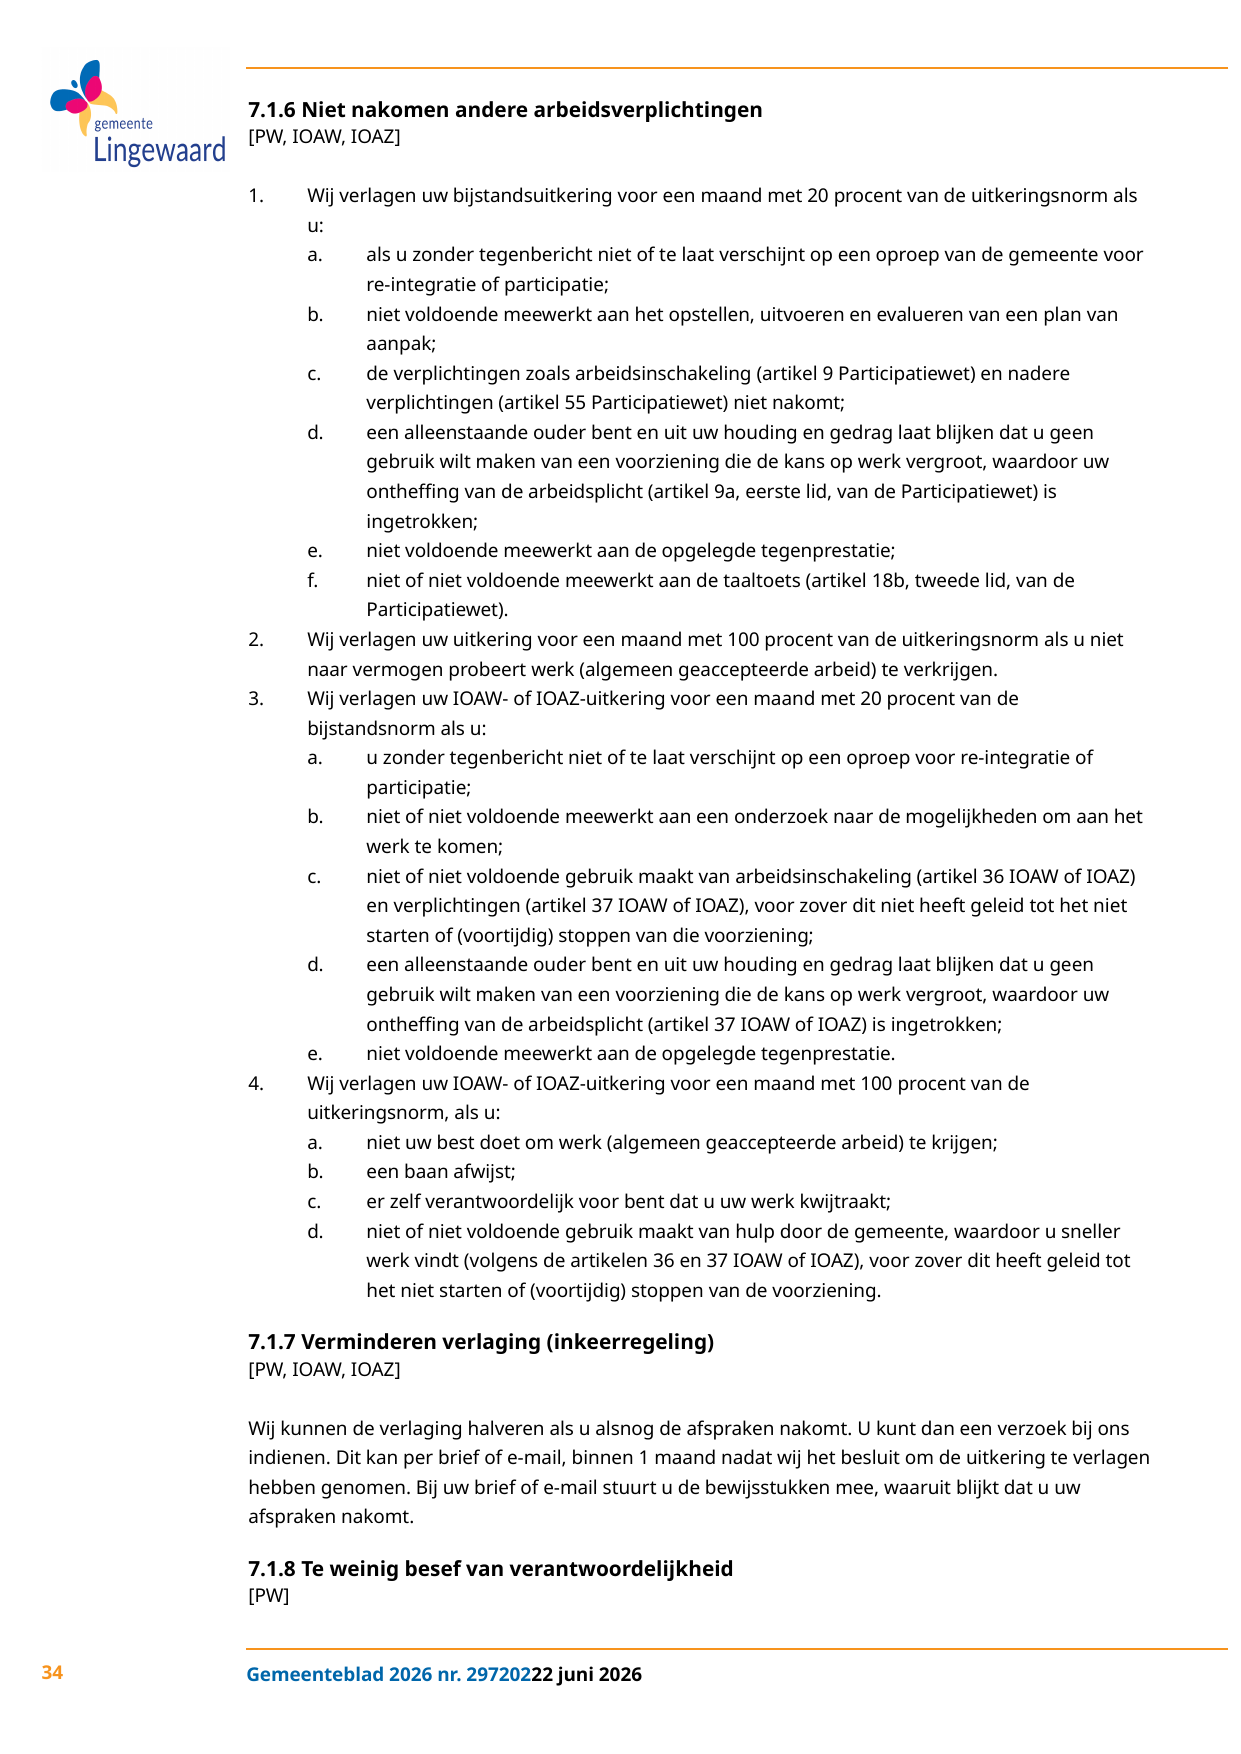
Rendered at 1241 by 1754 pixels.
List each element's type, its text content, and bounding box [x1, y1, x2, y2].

list niet uw best doet om werk (algemeen geaccepteerde arbeid) te krijgen; [307, 1129, 1152, 1155]
text [PW] [248, 1583, 1152, 1608]
list als u zonder tegenbericht niet of te laat verschijnt op een oproep van de gemeente voor re-integratie of participatie; [307, 242, 1152, 297]
list de verplichtingen zoals arbeidsinschakeling (artikel 9 Participatiewet) en nadere verplichtingen (artikel 55 Participatiewet) niet nakomt; [307, 360, 1152, 415]
text [PW, IOAW, IOAZ] [248, 1356, 1152, 1382]
list niet of niet voldoende gebruik maakt van arbeidsinschakeling (artikel 36 IOAW of IOAZ) en verplichtingen (artikel 37 IOAW of IOAZ), voor zover dit niet heeft geleid tot het niet starten of (voortijdig) stoppen van die voorziening; [307, 863, 1152, 948]
list niet of niet voldoende meewerkt aan een onderzoek naar de mogelijkheden om aan het werk te komen; [307, 804, 1152, 859]
list er zelf verantwoordelijk voor bent dat u uw werk kwijtraakt; [307, 1188, 1152, 1214]
list niet voldoende meewerkt aan het opstellen, uitvoeren en evalueren van een plan van aanpak; [307, 301, 1152, 356]
text 7.1.8 Te weinig besef van verantwoordelijkheid [248, 1554, 1152, 1583]
list niet voldoende meewerkt aan de opgelegde tegenprestatie; [307, 537, 1152, 563]
list een alleenstaande ouder bent en uit uw houding en gedrag laat blijken dat u geen gebruik wilt maken van een voorziening die de kans op werk vergroot, waardoor uw ontheffing van de arbeidsplicht (artikel 9a, eerste lid, van de Participatiewet) is ingetrokken; [307, 419, 1152, 533]
text 7.1.7 Verminderen verlaging (inkeerregeling) [248, 1327, 1152, 1356]
text Wij kunnen de verlaging halveren als u alsnog de afspraken nakomt. U kunt dan een verzoek bij ons indienen. Dit kan per brief of e-mail, binnen 1 maand nadat wij het besluit om de uitkering te verlagen hebben genomen. Bij uw brief of e-mail stuurt u de bewijsstukken mee, waaruit blijkt dat u uw afspraken nakomt. [248, 1415, 1152, 1529]
list niet of niet voldoende meewerkt aan de taaltoets (artikel 18b, tweede lid, van de Participatiewet). [307, 567, 1152, 622]
list niet voldoende meewerkt aan de opgelegde tegenprestatie. [307, 1040, 1152, 1066]
list een baan afwijst; [307, 1159, 1152, 1184]
list Wij verlagen uw IOAW- of IOAZ-uitkering voor een maand met 100 procent van de uitkeringsnorm, als u: [248, 1070, 1152, 1125]
list Wij verlagen uw bijstandsuitkering voor een maand met 20 procent van de uitkeringsnorm als u: [248, 182, 1152, 238]
list een alleenstaande ouder bent en uit uw houding en gedrag laat blijken dat u geen gebruik wilt maken van een voorziening die de kans op werk vergroot, waardoor uw ontheffing van de arbeidsplicht (artikel 37 IOAW of IOAZ) is ingetrokken; [307, 952, 1152, 1036]
picture [41, 47, 231, 172]
list Wij verlagen uw uitkering voor een maand met 100 procent van de uitkeringsnorm als u niet naar vermogen probeert werk (algemeen geaccepteerde arbeid) te verkrijgen. [248, 626, 1152, 681]
list u zonder tegenbericht niet of te laat verschijnt op een oproep voor re-integratie of participatie; [307, 744, 1152, 800]
list Wij verlagen uw IOAW- of IOAZ-uitkering voor een maand met 20 procent van de bijstandsnorm als u: [248, 685, 1152, 741]
text [PW, IOAW, IOAZ] [248, 123, 1152, 149]
text 7.1.6 Niet nakomen andere arbeidsverplichtingen [248, 95, 1152, 123]
list niet of niet voldoende gebruik maakt van hulp door de gemeente, waardoor u sneller werk vindt (volgens de artikelen 36 en 37 IOAW of IOAZ), voor zover dit heeft geleid tot het niet starten of (voortijdig) stoppen van de voorziening. [307, 1218, 1152, 1303]
